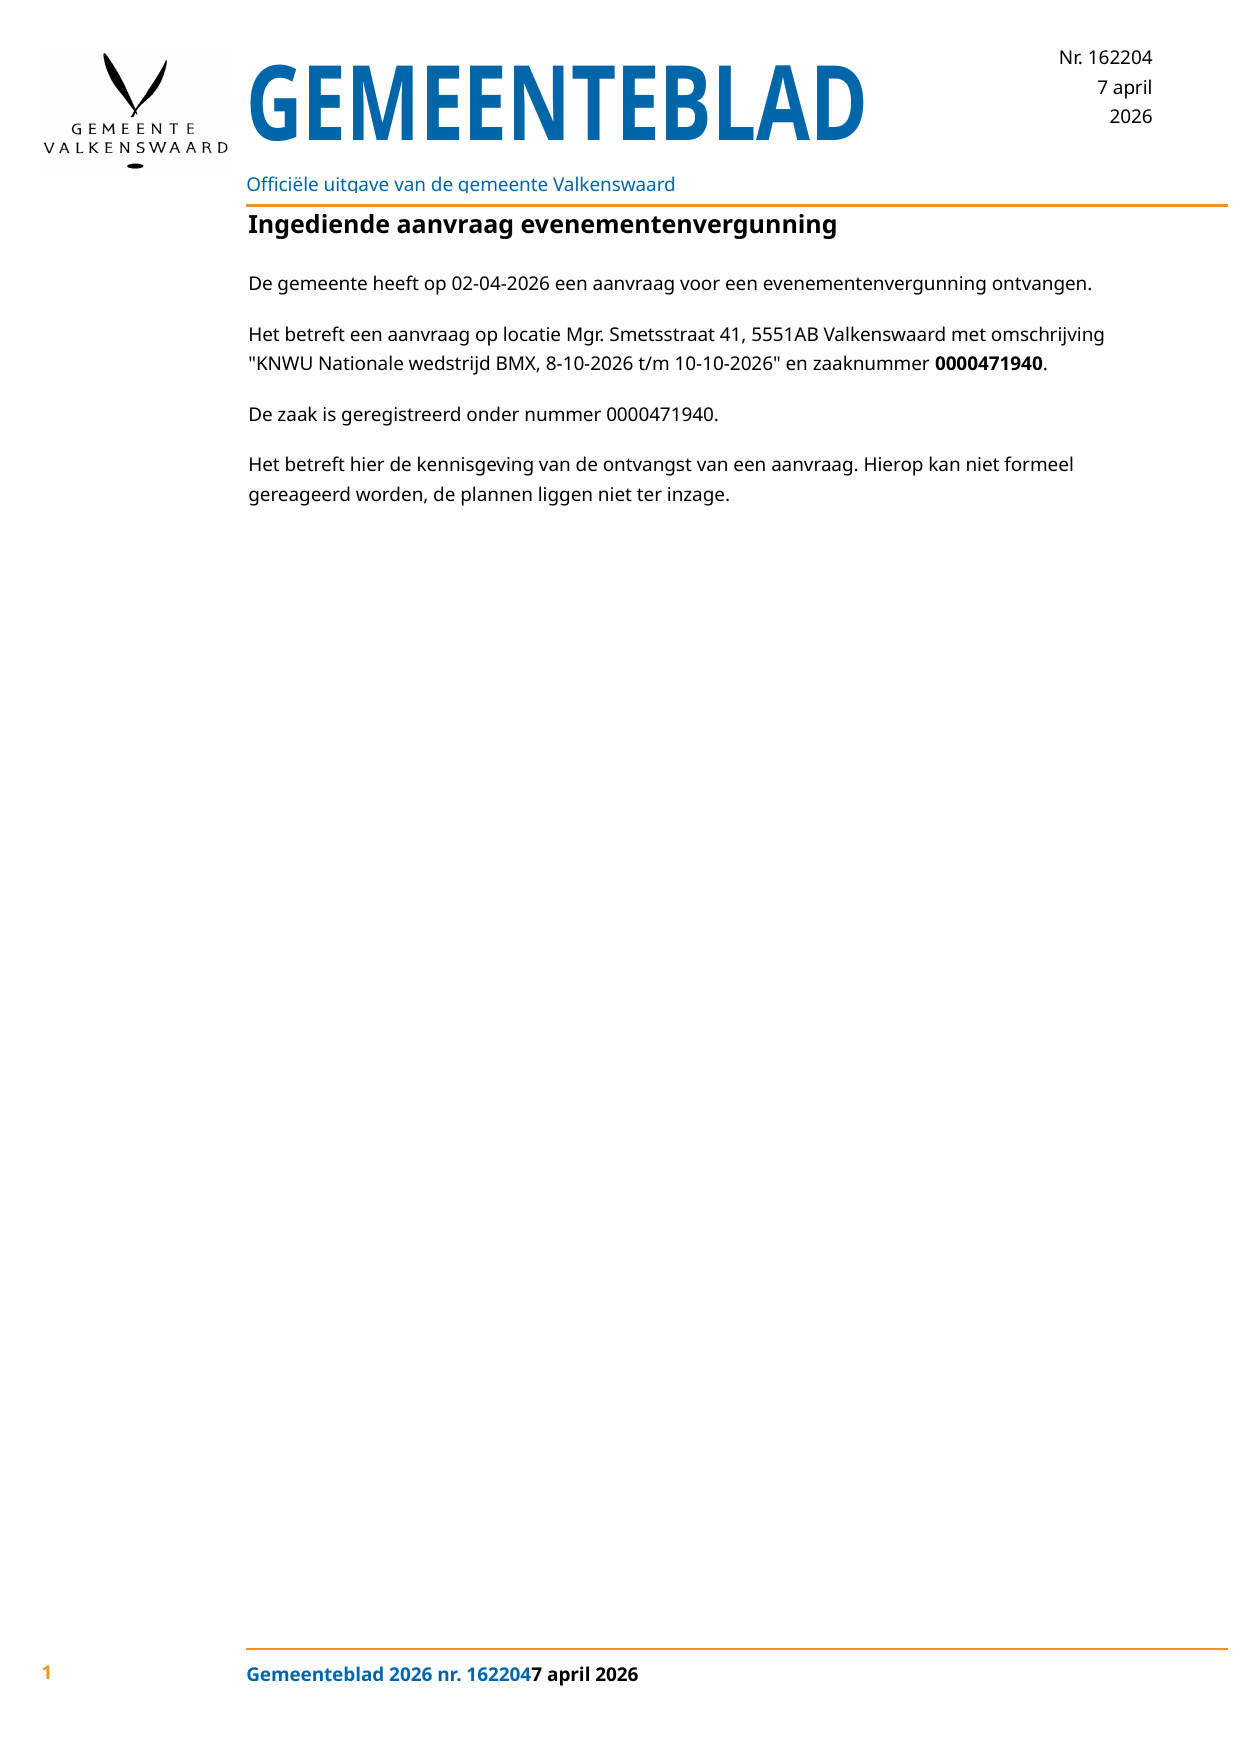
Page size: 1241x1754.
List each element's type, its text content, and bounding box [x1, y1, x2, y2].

text Ingediende aanvraag evenementenvergunning [248, 207, 1152, 241]
text De zaak is geregistreerd onder nummer 0000471940. [248, 401, 1152, 426]
picture [41, 47, 231, 172]
text De gemeente heeft op 02-04-2026 een aanvraag voor een evenementenvergunning ontvangen. [248, 270, 1152, 296]
text Het betreft hier de kennisgeving van de ontvangst van een aanvraag. Hierop kan niet formeel gereageerd worden, de plannen liggen niet ter inzage. [248, 451, 1152, 506]
text Het betreft een aanvraag op locatie Mgr. Smetsstraat 41, 5551AB Valkenswaard met omschrijving "KNWU Nationale wedstrijd BMX, 8-10-2026 t/m 10-10-2026" en zaaknummer 0000471940. [248, 321, 1152, 376]
